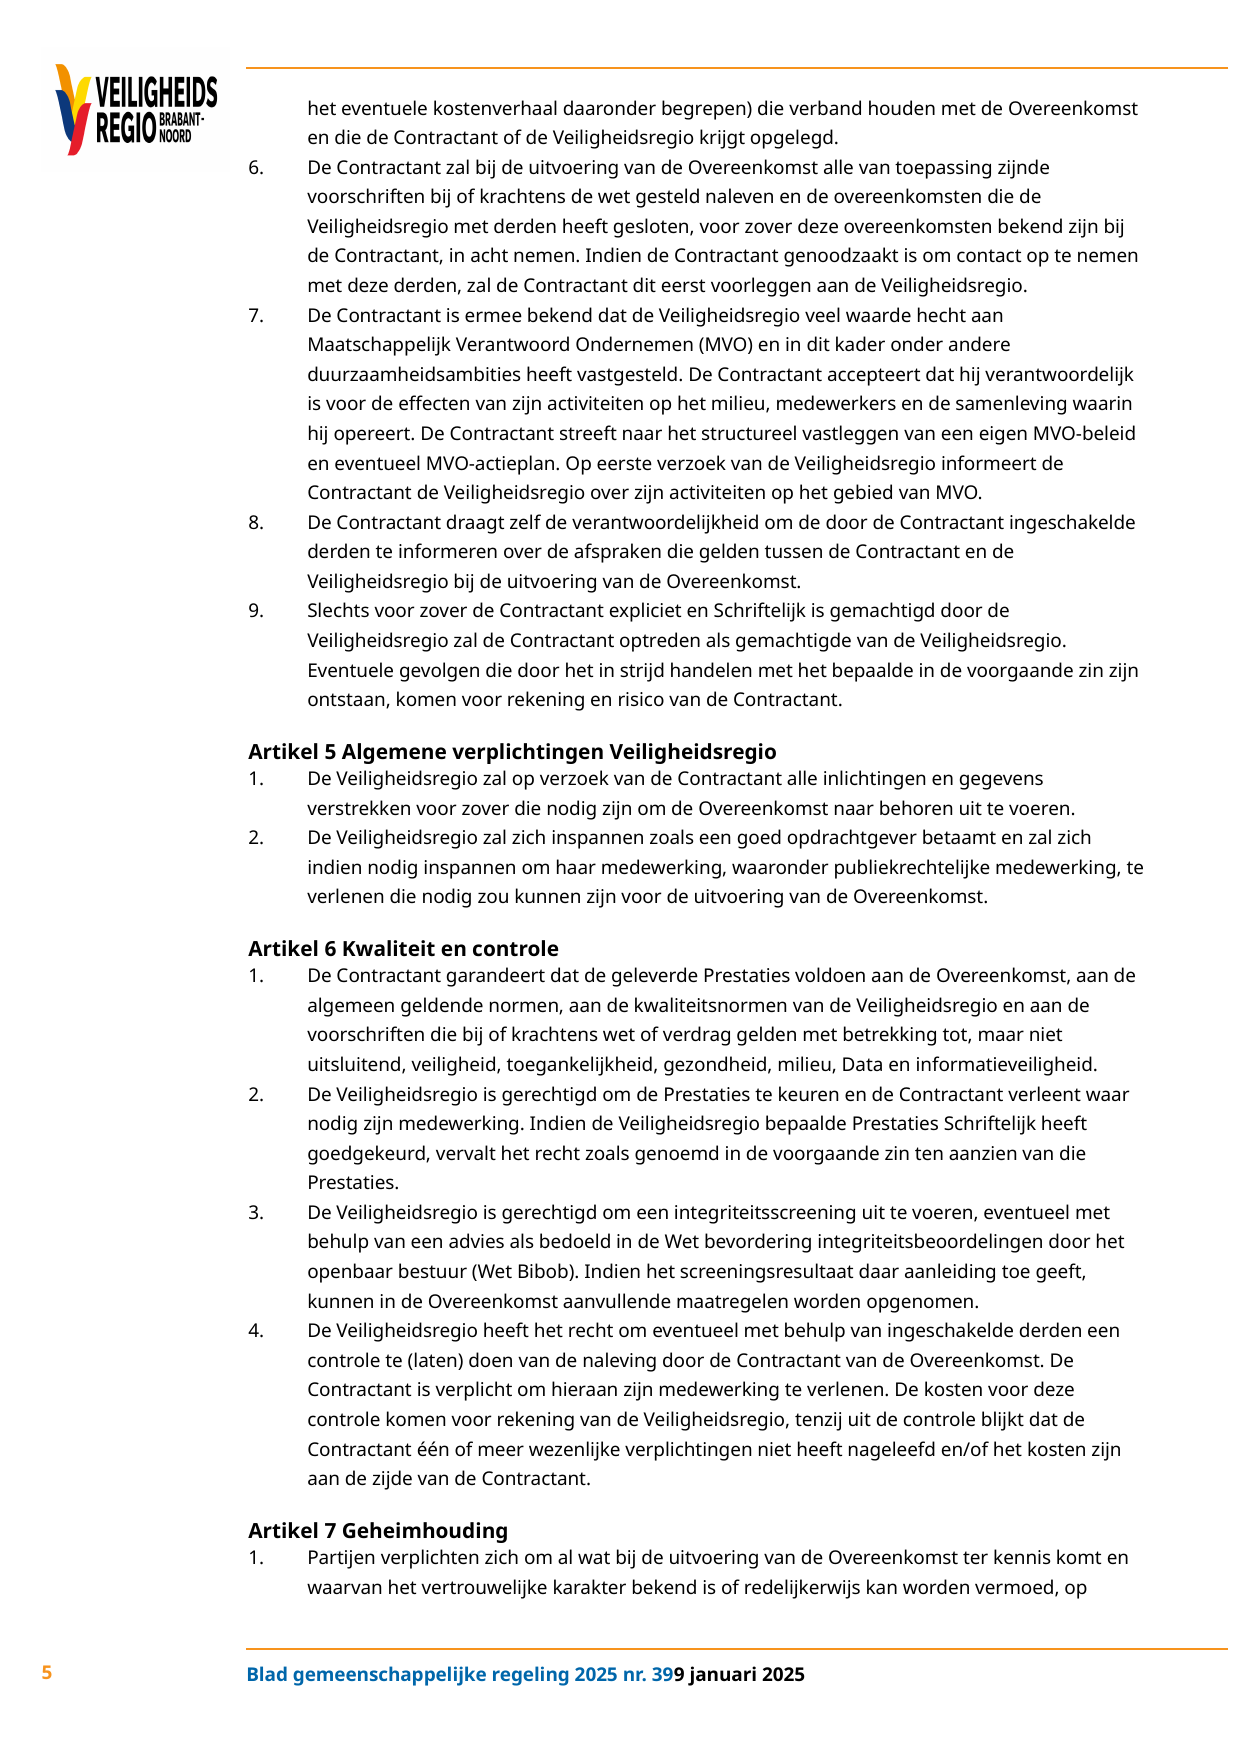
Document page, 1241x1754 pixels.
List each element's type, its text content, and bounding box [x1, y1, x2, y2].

list De Contractant is ermee bekend dat de Veiligheidsregio veel waarde hecht aan Maatschappelijk Verantwoord Ondernemen (MVO) en in dit kader onder andere duurzaamheidsambities heeft vastgesteld. De Contractant accepteert dat hij verantwoordelijk is voor de effecten van zijn activiteiten op het milieu, medewerkers en de samenleving waarin hij opereert. De Contractant streeft naar het structureel vastleggen van een eigen MVO-beleid en eventueel MVO-actieplan. Op eerste verzoek van de Veiligheidsregio informeert de Contractant de Veiligheidsregio over zijn activiteiten op het gebied van MVO. [248, 302, 1152, 505]
list De Contractant zal bij de uitvoering van de Overeenkomst alle van toepassing zijnde voorschriften bij of krachtens de wet gesteld naleven en de overeenkomsten die de Veiligheidsregio met derden heeft gesloten, voor zover deze overeenkomsten bekend zijn bij de Contractant, in acht nemen. Indien de Contractant genoodzaakt is om contact op te nemen met deze derden, zal de Contractant dit eerst voorleggen aan de Veiligheidsregio. [248, 154, 1152, 298]
list De Contractant garandeert dat de geleverde Prestaties voldoen aan de Overeenkomst, aan de algemeen geldende normen, aan de kwaliteitsnormen van de Veiligheidsregio en aan de voorschriften die bij of krachtens wet of verdrag gelden met betrekking tot, maar niet uitsluitend, veiligheid, toegankelijkheid, gezondheid, milieu, Data en informatieveiligheid. [248, 962, 1152, 1077]
text Artikel 6 Kwaliteit en controle [248, 934, 1152, 962]
list De Veiligheidsregio heeft het recht om eventueel met behulp van ingeschakelde derden een controle te (laten) doen van de naleving door de Contractant van de Overeenkomst. De Contractant is verplicht om hieraan zijn medewerking te verlenen. De kosten voor deze controle komen voor rekening van de Veiligheidsregio, tenzij uit de controle blijkt dat de Contractant één of meer wezenlijke verplichtingen niet heeft nageleefd en/of het kosten zijn aan de zijde van de Contractant. [248, 1317, 1152, 1491]
list De Veiligheidsregio zal op verzoek van de Contractant alle inlichtingen en gegevens verstrekken voor zover die nodig zijn om de Overeenkomst naar behoren uit te voeren. [248, 765, 1152, 821]
list Slechts voor zover de Contractant expliciet en Schriftelijk is gemachtigd door de Veiligheidsregio zal de Contractant optreden als gemachtigde van de Veiligheidsregio. Eventuele gevolgen die door het in strijd handelen met het bepaalde in de voorgaande zin zijn ontstaan, komen voor rekening en risico van de Contractant. [248, 598, 1152, 712]
list De Contractant draagt zelf de verantwoordelijkheid om de door de Contractant ingeschakelde derden te informeren over de afspraken die gelden tussen de Contractant en de Veiligheidsregio bij de uitvoering van de Overeenkomst. [248, 509, 1152, 594]
list De Veiligheidsregio zal zich inspannen zoals een goed opdrachtgever betaamt en zal zich indien nodig inspannen om haar medewerking, waaronder publiekrechtelijke medewerking, te verlenen die nodig zou kunnen zijn voor de uitvoering van de Overeenkomst. [248, 824, 1152, 909]
list De Veiligheidsregio is gerechtigd om de Prestaties te keuren en de Contractant verleent waar nodig zijn medewerking. Indien de Veiligheidsregio bepaalde Prestaties Schriftelijk heeft goedgekeurd, vervalt het recht zoals genoemd in de voorgaande zin ten aanzien van die Prestaties. [248, 1081, 1152, 1195]
list het eventuele kostenverhaal daaronder begrepen) die verband houden met de Overeenkomst en die de Contractant of de Veiligheidsregio krijgt opgelegd. [248, 95, 1152, 150]
list Partijen verplichten zich om al wat bij de uitvoering van de Overeenkomst ter kennis komt en waarvan het vertrouwelijke karakter bekend is of redelijkerwijs kan worden vermoed, op [248, 1544, 1152, 1599]
text Artikel 7 Geheimhouding [248, 1516, 1152, 1544]
list De Veiligheidsregio is gerechtigd om een integriteitsscreening uit te voeren, eventueel met behulp van een advies als bedoeld in de Wet bevordering integriteitsbeoordelingen door het openbaar bestuur (Wet Bibob). Indien het screeningsresultaat daar aanleiding toe geeft, kunnen in de Overeenkomst aanvullende maatregelen worden opgenomen. [248, 1199, 1152, 1314]
text Artikel 5 Algemene verplichtingen Veiligheidsregio [248, 737, 1152, 765]
picture [41, 47, 231, 172]
